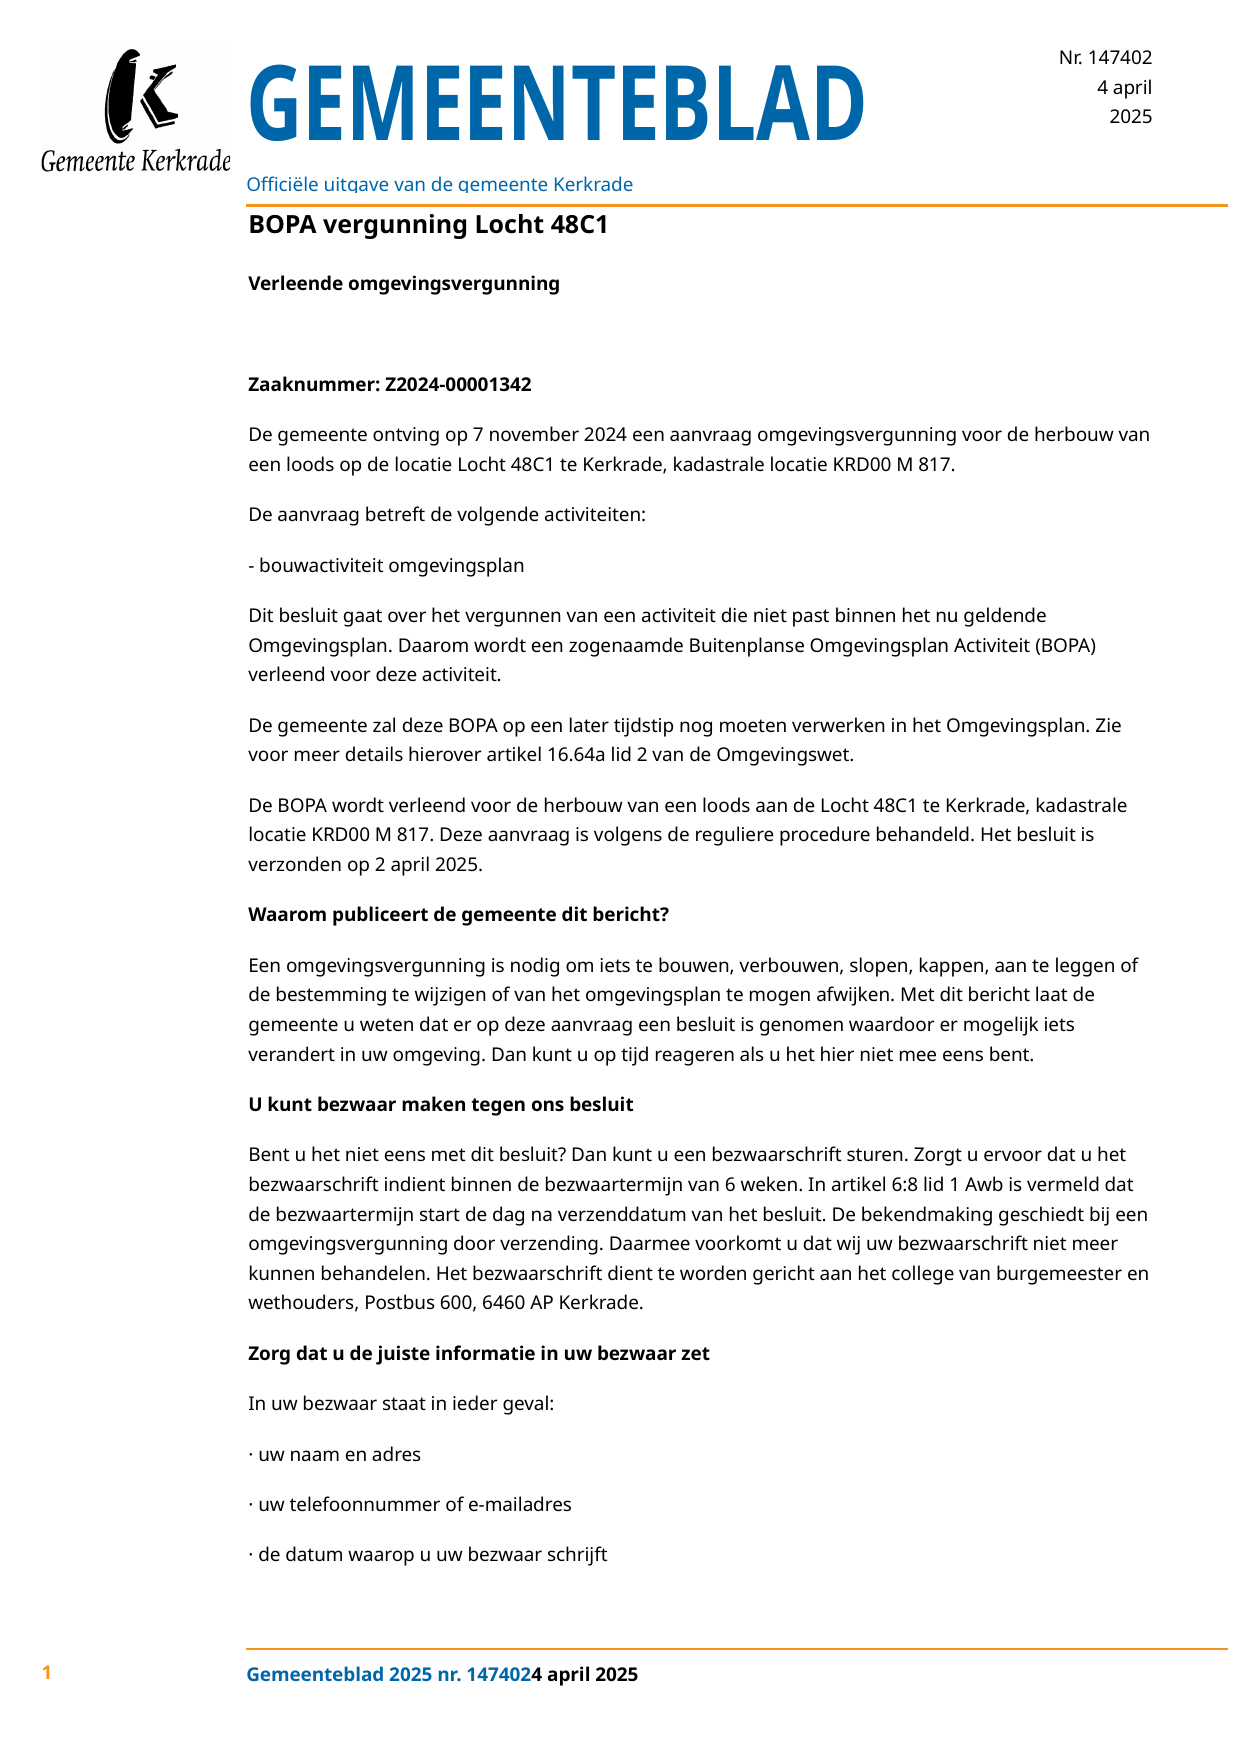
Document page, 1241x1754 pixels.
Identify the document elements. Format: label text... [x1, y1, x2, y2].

text Zorg dat u de juiste informatie in uw bezwaar zet [248, 1340, 1152, 1366]
text BOPA vergunning Locht 48C1 [248, 207, 1152, 241]
text - bouwactiviteit omgevingsplan [248, 552, 1152, 578]
text · de datum waarop u uw bezwaar schrijft [248, 1542, 1152, 1567]
text · uw naam en adres [248, 1441, 1152, 1466]
text Een omgevingsvergunning is nodig om iets te bouwen, verbouwen, slopen, kappen, aan te leggen of de bestemming te wijzigen of van het omgevingsplan te mogen afwijken. Met dit bericht laat de gemeente u weten dat er op deze aanvraag een besluit is genomen waardoor er mogelijk iets verandert in uw omgeving. Dan kunt u op tijd reageren als u het hier niet mee eens bent. [248, 952, 1152, 1066]
text Dit besluit gaat over het vergunnen van een activiteit die niet past binnen het nu geldende Omgevingsplan. Daarom wordt een zogenaamde Buitenplanse Omgevingsplan Activiteit (BOPA) verleend voor deze activiteit. [248, 602, 1152, 687]
text Waarom publiceert de gemeente dit bericht? [248, 902, 1152, 927]
text In uw bezwaar staat in ieder geval: [248, 1390, 1152, 1416]
text De BOPA wordt verleend voor de herbouw van een loods aan de Locht 48C1 te Kerkrade, kadastrale locatie KRD00 M 817. Deze aanvraag is volgens de reguliere procedure behandeld. Het besluit is verzonden op 2 april 2025. [248, 792, 1152, 877]
text Bent u het niet eens met dit besluit? Dan kunt u een bezwaarschrift sturen. Zorgt u ervoor dat u het bezwaarschrift indient binnen de bezwaartermijn van 6 weken. In artikel 6:8 lid 1 Awb is vermeld dat de bezwaartermijn start de dag na verzenddatum van het besluit. De bekendmaking geschiedt bij een omgevingsvergunning door verzending. Daarmee voorkomt u dat wij uw bezwaarschrift niet meer kunnen behandelen. Het bezwaarschrift dient te worden gericht aan het college van burgemeester en wethouders, Postbus 600, 6460 AP Kerkrade. [248, 1142, 1152, 1315]
picture [41, 47, 231, 172]
text U kunt bezwaar maken tegen ons besluit [248, 1091, 1152, 1117]
text De gemeente ontving op 7 november 2024 een aanvraag omgevingsvergunning voor de herbouw van een loods op de locatie Locht 48C1 te Kerkrade, kadastrale locatie KRD00 M 817. [248, 422, 1152, 477]
text Verleende omgevingsvergunning [248, 270, 1152, 296]
text Zaaknummer: Z2024-00001342 [248, 371, 1152, 397]
text De gemeente zal deze BOPA op een later tijdstip nog moeten verwerken in het Omgevingsplan. Zie voor meer details hierover artikel 16.64a lid 2 van de Omgevingswet. [248, 712, 1152, 767]
text De aanvraag betreft de volgende activiteiten: [248, 502, 1152, 527]
text · uw telefoonnummer of e-mailadres [248, 1491, 1152, 1517]
